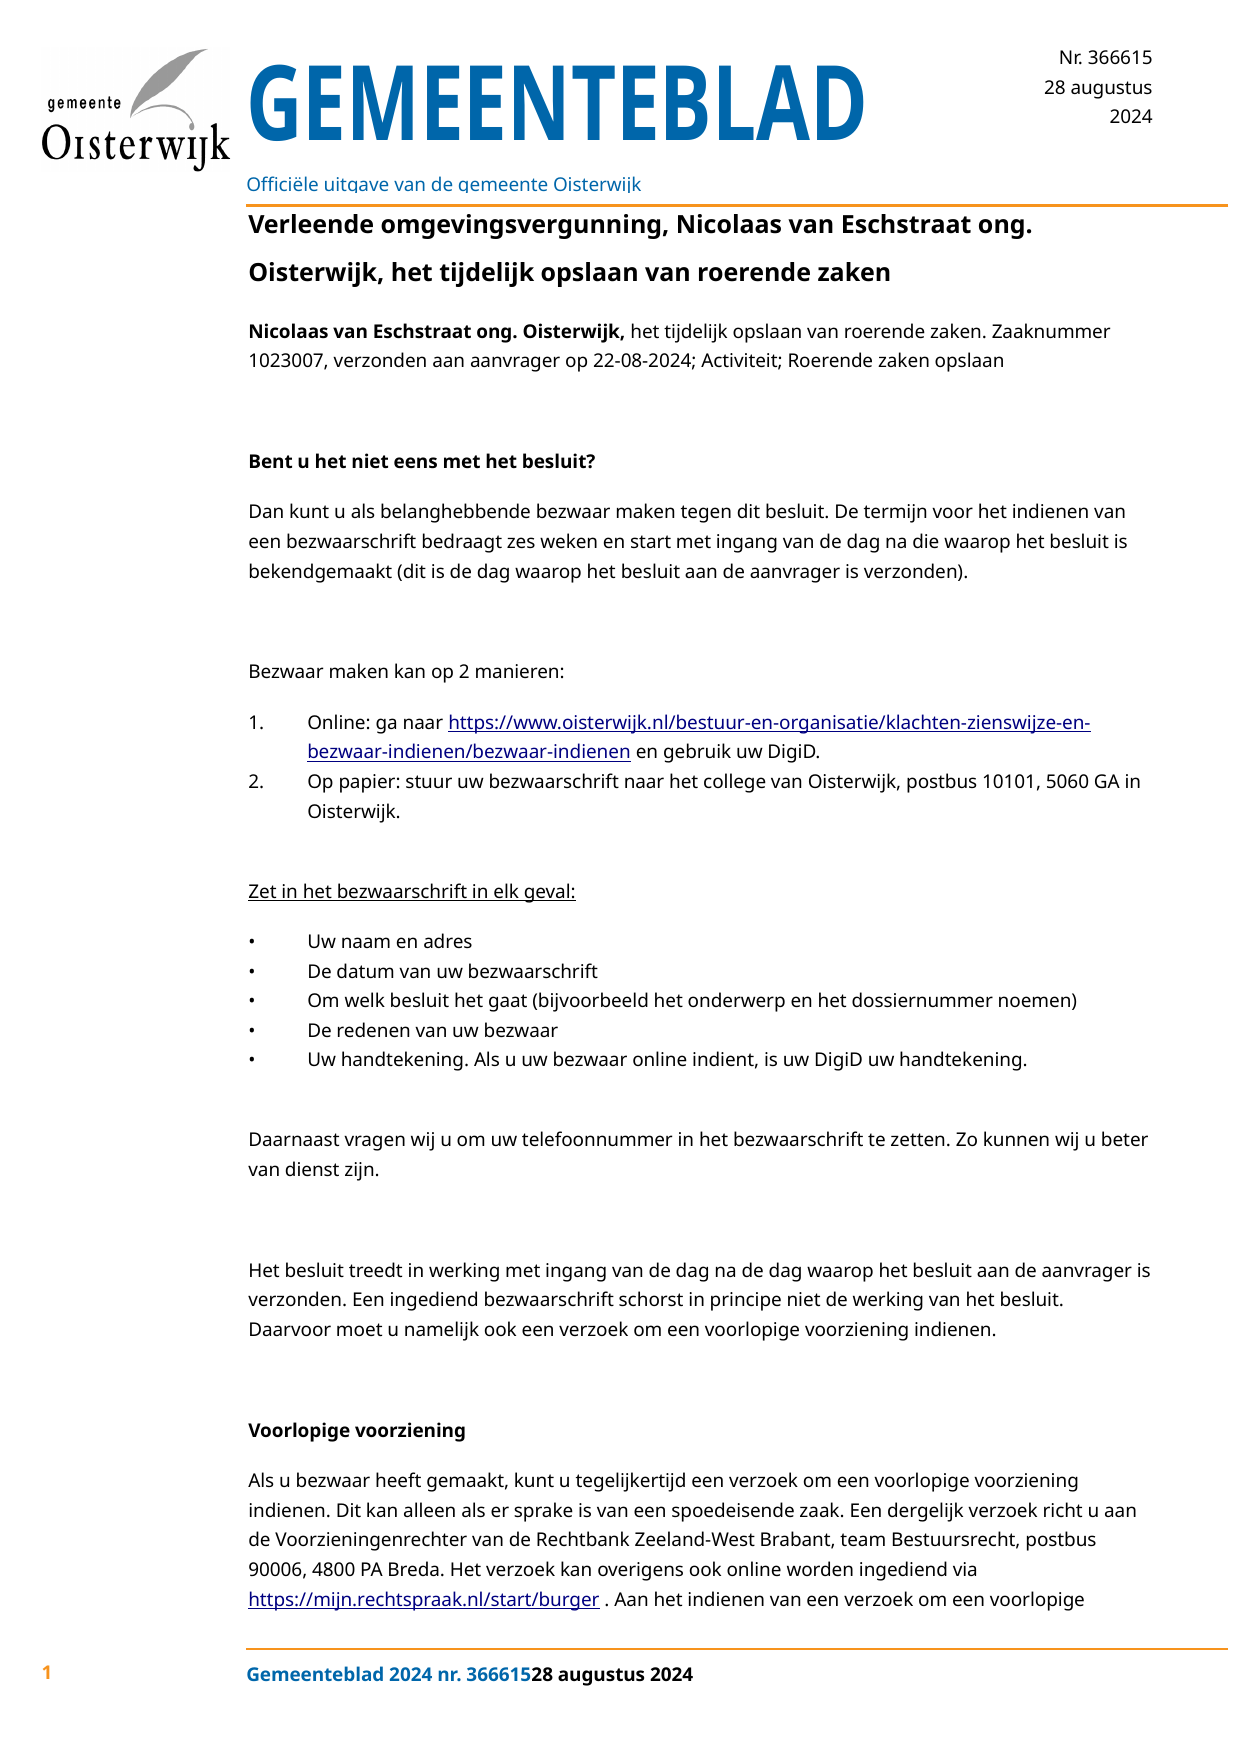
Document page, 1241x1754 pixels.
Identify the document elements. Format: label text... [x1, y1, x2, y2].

text Voorlopige voorziening [248, 1417, 1152, 1443]
text Bent u het niet eens met het besluit? [248, 448, 1152, 474]
list De redenen van uw bezwaar [248, 1017, 1152, 1043]
picture [41, 47, 231, 172]
text Verleende omgevingsvergunning, Nicolaas van Eschstraat ong. Oisterwijk, het tijdelijk opslaan van roerende zaken [248, 207, 1152, 288]
text Het besluit treedt in werking met ingang van de dag na de dag waarop het besluit aan de aanvrager is verzonden. Een ingediend bezwaarschrift schorst in principe niet de werking van het besluit. Daarvoor moet u namelijk ook een verzoek om een voorlopige voorziening indienen. [248, 1257, 1152, 1342]
text Daarnaast vragen wij u om uw telefoonnummer in het bezwaarschrift te zetten. Zo kunnen wij u beter van dienst zijn. [248, 1127, 1152, 1182]
text Zet in het bezwaarschrift in elk geval: [248, 878, 1152, 904]
text Als u bezwaar heeft gemaakt, kunt u tegelijkertijd een verzoek om een voorlopige voorziening indienen. Dit kan alleen als er sprake is van een spoedeisende zaak. Een dergelijk verzoek richt u aan de Voorzieningenrechter van de Rechtbank Zeeland-West Brabant, team Bestuursrecht, postbus 90006, 4800 PA Breda. Het verzoek kan overigens ook online worden ingediend via https://mijn.rechtspraak.nl/start/burger . Aan het indienen van een verzoek om een voorlopige [248, 1467, 1152, 1612]
list Uw naam en adres [248, 928, 1152, 954]
text Nicolaas van Eschstraat ong. Oisterwijk, het tijdelijk opslaan van roerende zaken. Zaaknummer 1023007, verzonden aan aanvrager op 22-08-2024; Activiteit; Roerende zaken opslaan [248, 318, 1152, 373]
list Op papier: stuur uw bezwaarschrift naar het college van Oisterwijk, postbus 10101, 5060 GA in Oisterwijk. [248, 768, 1152, 824]
text Bezwaar maken kan op 2 manieren: [248, 659, 1152, 684]
list Online: ga naar https://www.oisterwijk.nl/bestuur-en-organisatie/klachten-zienswijze-en-bezwaar-indienen/bezwaar-indienen en gebruik uw DigiD. [248, 709, 1152, 764]
text Dan kunt u als belanghebbende bezwaar maken tegen dit besluit. De termijn voor het indienen van een bezwaarschrift bedraagt zes weken en start met ingang van de dag na die waarop het besluit is bekendgemaakt (dit is de dag waarop het besluit aan de aanvrager is verzonden). [248, 499, 1152, 584]
list De datum van uw bezwaarschrift [248, 958, 1152, 984]
list Om welk besluit het gaat (bijvoorbeeld het onderwerp en het dossiernummer noemen) [248, 987, 1152, 1013]
list Uw handtekening. Als u uw bezwaar online indient, is uw DigiD uw handtekening. [248, 1047, 1152, 1072]
